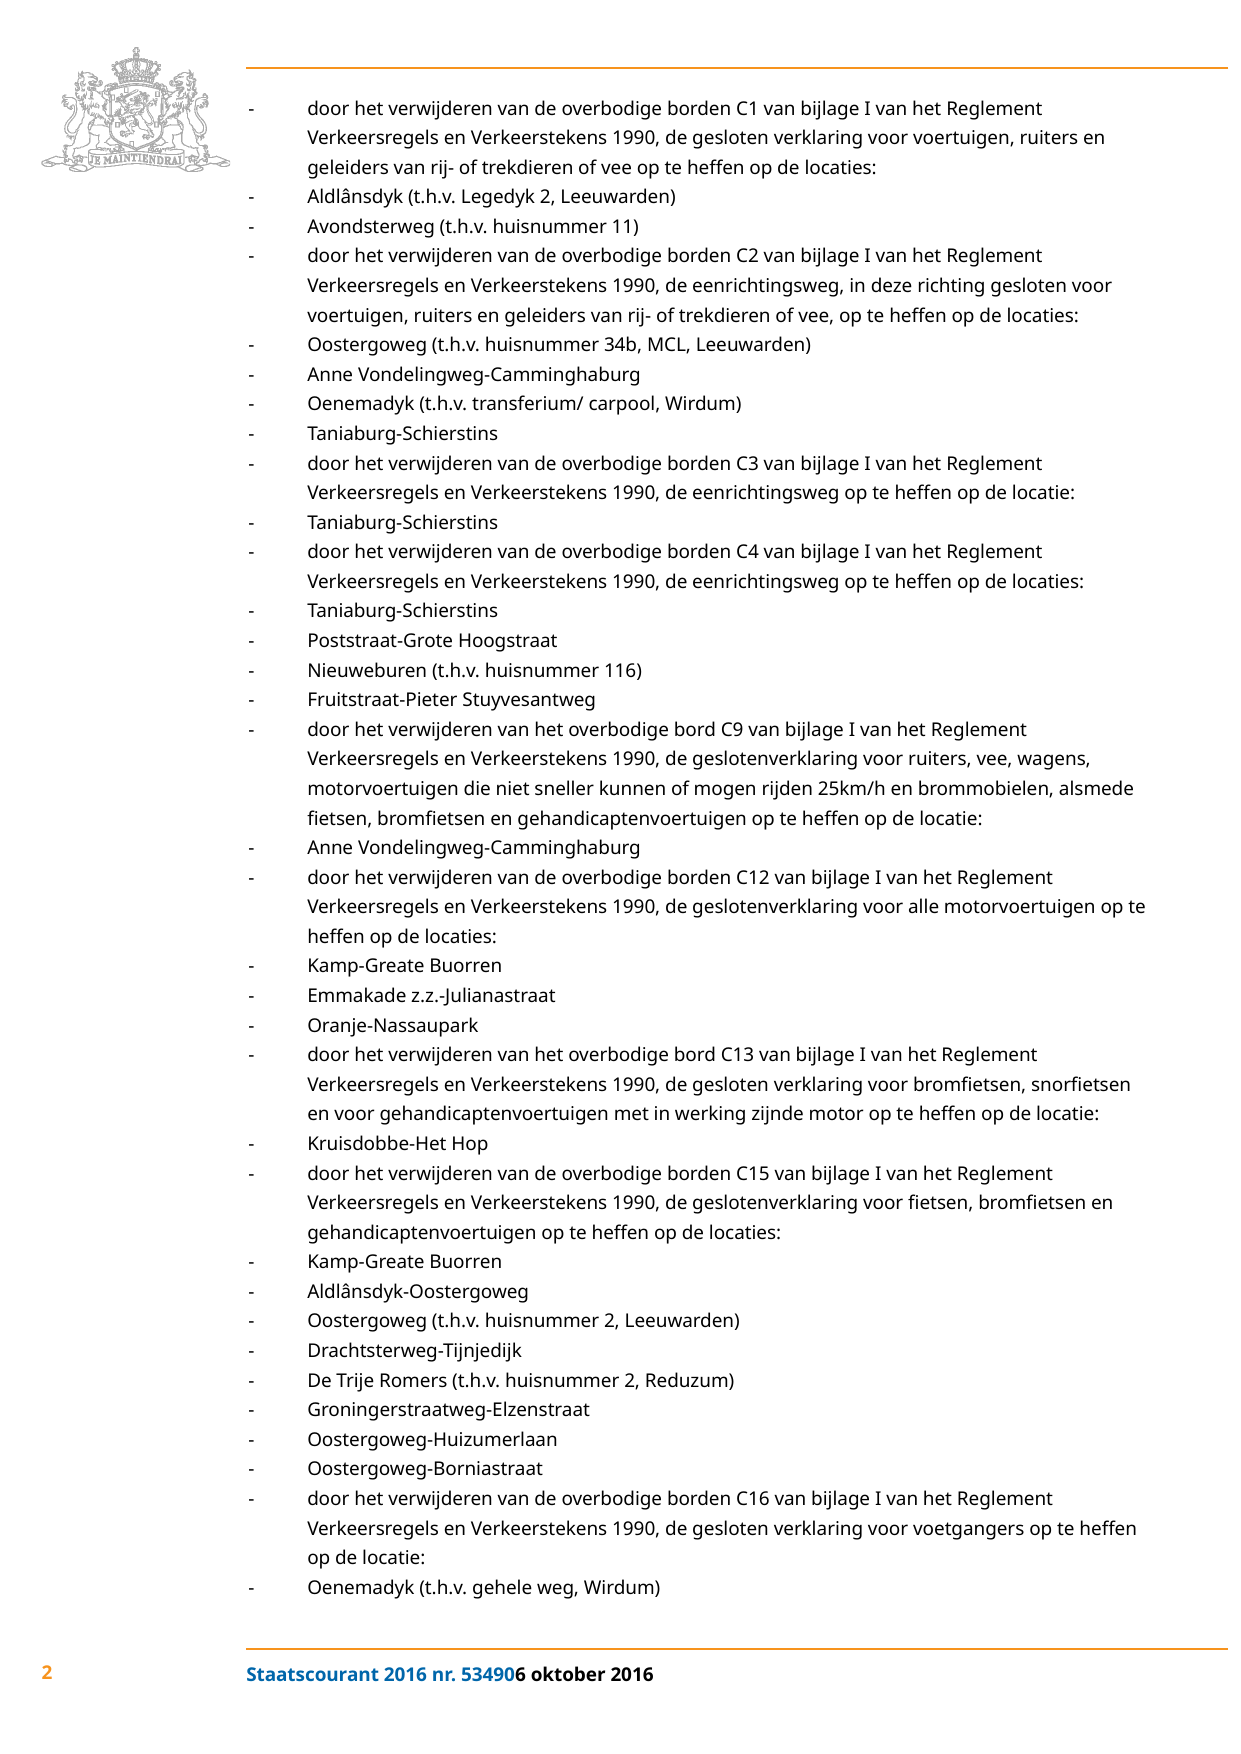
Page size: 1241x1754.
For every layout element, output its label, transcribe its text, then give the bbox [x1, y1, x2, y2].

list Oostergoweg (t.h.v. huisnummer 2, Leeuwarden) [248, 1308, 1152, 1333]
list door het verwijderen van de overbodige borden C4 van bijlage I van het Reglement Verkeersregels en Verkeerstekens 1990, de eenrichtingsweg op te heffen op de locaties: [248, 538, 1152, 594]
list Kamp-Greate Buorren [248, 953, 1152, 978]
list door het verwijderen van het overbodige bord C13 van bijlage I van het Reglement Verkeersregels en Verkeerstekens 1990, de gesloten verklaring voor bromfietsen, snorfietsen en voor gehandicaptenvoertuigen met in werking zijnde motor op te heffen op de locatie: [248, 1041, 1152, 1126]
list door het verwijderen van het overbodige bord C9 van bijlage I van het Reglement Verkeersregels en Verkeerstekens 1990, de geslotenverklaring voor ruiters, vee, wagens, motorvoertuigen die niet sneller kunnen of mogen rijden 25km/h en brommobielen, alsmede fietsen, bromfietsen en gehandicaptenvoertuigen op te heffen op de locatie: [248, 716, 1152, 831]
list Oostergoweg-Borniastraat [248, 1456, 1152, 1481]
list Groningerstraatweg-Elzenstraat [248, 1396, 1152, 1422]
list Emmakade z.z.-Julianastraat [248, 982, 1152, 1008]
list door het verwijderen van de overbodige borden C16 van bijlage I van het Reglement Verkeersregels en Verkeerstekens 1990, de gesloten verklaring voor voetgangers op te heffen op de locatie: [248, 1485, 1152, 1570]
list door het verwijderen van de overbodige borden C15 van bijlage I van het Reglement Verkeersregels en Verkeerstekens 1990, de geslotenverklaring voor fietsen, bromfietsen en gehandicaptenvoertuigen op te heffen op de locaties: [248, 1160, 1152, 1245]
list Drachtsterweg-Tijnjedijk [248, 1337, 1152, 1363]
list Nieuweburen (t.h.v. huisnummer 116) [248, 657, 1152, 683]
list Oostergoweg (t.h.v. huisnummer 34b, MCL, Leeuwarden) [248, 331, 1152, 357]
list De Trije Romers (t.h.v. huisnummer 2, Reduzum) [248, 1367, 1152, 1393]
list Oenemadyk (t.h.v. gehele weg, Wirdum) [248, 1574, 1152, 1600]
picture [41, 47, 231, 172]
list door het verwijderen van de overbodige borden C2 van bijlage I van het Reglement Verkeersregels en Verkeerstekens 1990, de eenrichtingsweg, in deze richting gesloten voor voertuigen, ruiters en geleiders van rij- of trekdieren of vee, op te heffen op de locaties: [248, 243, 1152, 328]
list door het verwijderen van de overbodige borden C12 van bijlage I van het Reglement Verkeersregels en Verkeerstekens 1990, de geslotenverklaring voor alle motorvoertuigen op te heffen op de locaties: [248, 864, 1152, 949]
list Aldlânsdyk (t.h.v. Legedyk 2, Leeuwarden) [248, 183, 1152, 209]
list Fruitstraat-Pieter Stuyvesantweg [248, 686, 1152, 712]
list Poststraat-Grote Hoogstraat [248, 627, 1152, 653]
list Oenemadyk (t.h.v. transferium/ carpool, Wirdum) [248, 391, 1152, 416]
list Taniaburg-Schierstins [248, 509, 1152, 535]
list Aldlânsdyk-Oostergoweg [248, 1278, 1152, 1304]
list Oranje-Nassaupark [248, 1012, 1152, 1038]
list door het verwijderen van de overbodige borden C3 van bijlage I van het Reglement Verkeersregels en Verkeerstekens 1990, de eenrichtingsweg op te heffen op de locatie: [248, 450, 1152, 505]
list door het verwijderen van de overbodige borden C1 van bijlage I van het Reglement Verkeersregels en Verkeerstekens 1990, de gesloten verklaring voor voertuigen, ruiters en geleiders van rij- of trekdieren of vee op te heffen op de locaties: [248, 95, 1152, 180]
list Kamp-Greate Buorren [248, 1248, 1152, 1274]
list Anne Vondelingweg-Camminghaburg [248, 834, 1152, 860]
list Oostergoweg-Huizumerlaan [248, 1426, 1152, 1452]
list Taniaburg-Schierstins [248, 598, 1152, 623]
list Anne Vondelingweg-Camminghaburg [248, 361, 1152, 387]
list Avondsterweg (t.h.v. huisnummer 11) [248, 213, 1152, 239]
list Taniaburg-Schierstins [248, 420, 1152, 446]
list Kruisdobbe-Het Hop [248, 1130, 1152, 1156]
